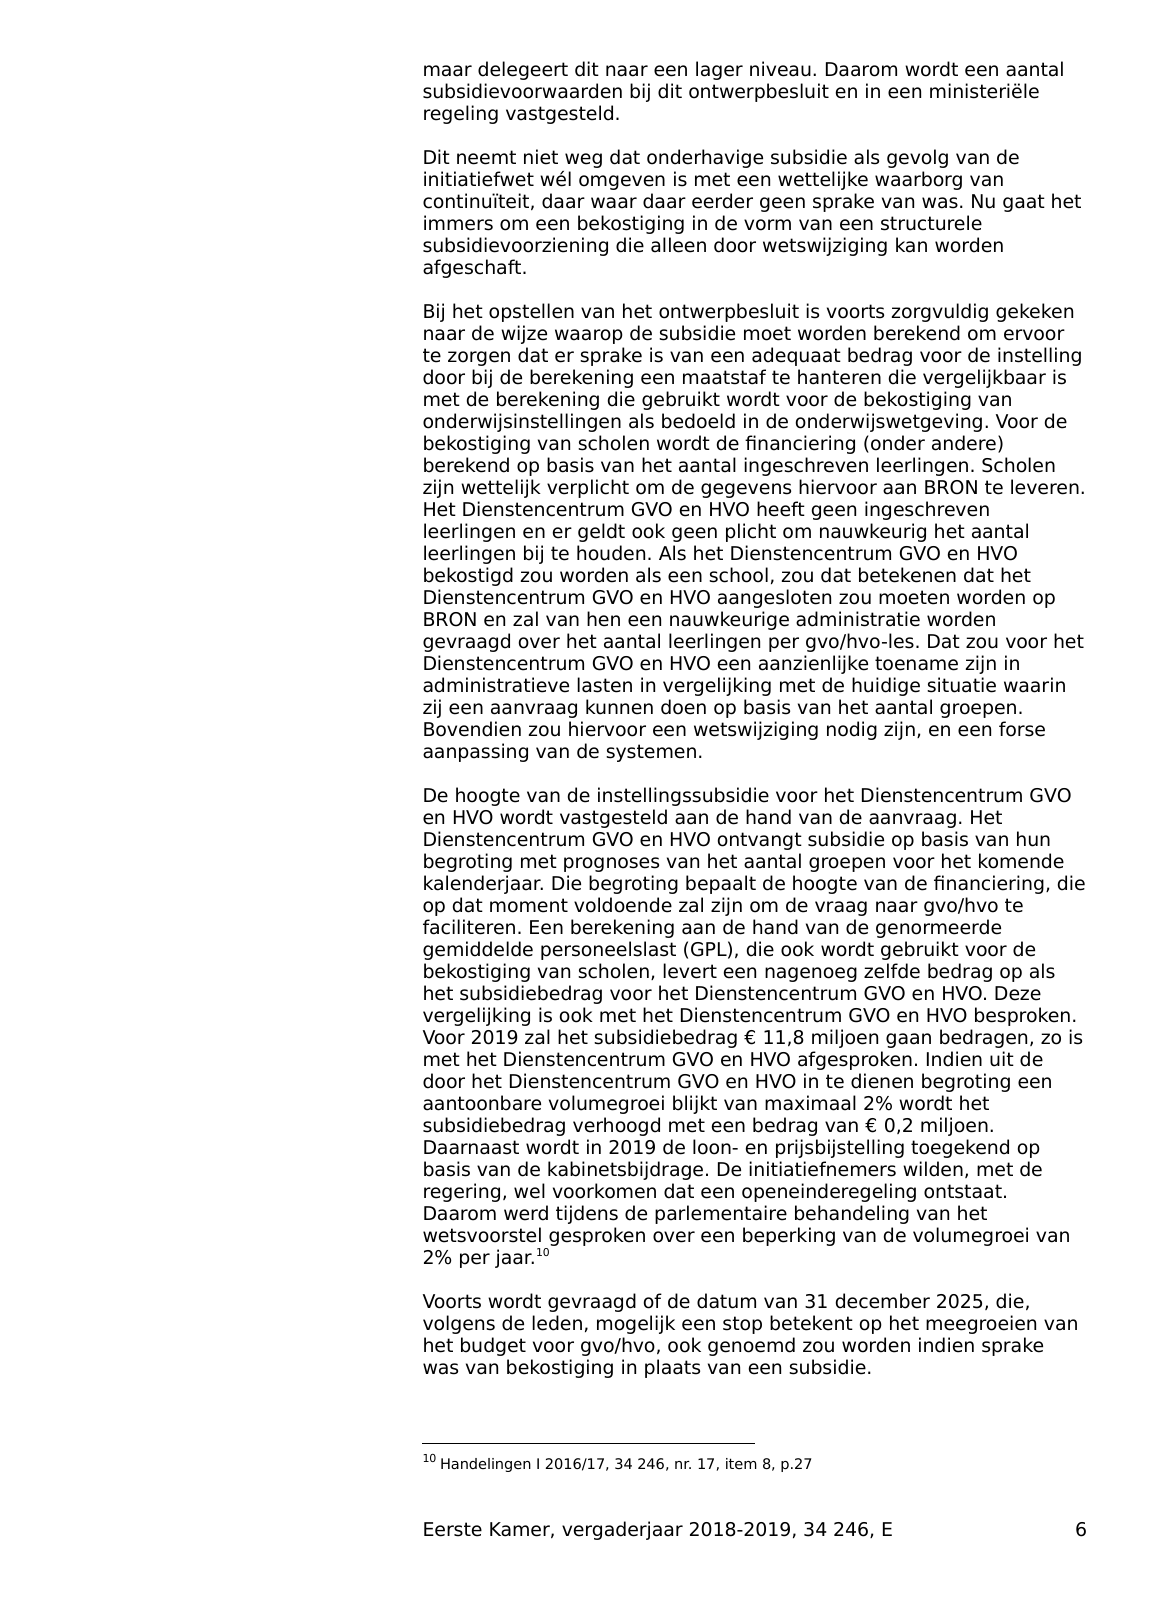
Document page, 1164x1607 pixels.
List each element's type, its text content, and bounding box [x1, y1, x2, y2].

text maar delegeert dit naar een lager niveau. Daarom wordt een aantal subsidievoorwaarden bij dit ontwerpbesluit en in een ministeriële regeling vastgesteld. [422, 59, 1087, 125]
text De hoogte van de instellingssubsidie voor het Dienstencentrum GVO en HVO wordt vastgesteld aan de hand van de aanvraag. Het Dienstencentrum GVO en HVO ontvangt subsidie op basis van hun begroting met prognoses van het aantal groepen voor het komende kalenderjaar. Die begroting bepaalt de hoogte van de financiering, die op dat moment voldoende zal zijn om de vraag naar gvo/hvo te faciliteren. Een berekening aan de hand van de genormeerde gemiddelde personeelslast (GPL), die ook wordt gebruikt voor de bekostiging van scholen, levert een nagenoeg zelfde bedrag op als het subsidiebedrag voor het Dienstencentrum GVO en HVO. Deze vergelijking is ook met het Dienstencentrum GVO en HVO besproken. Voor 2019 zal het subsidiebedrag € 11,8 miljoen gaan bedragen, zo is met het Dienstencentrum GVO en HVO afgesproken. Indien uit de door het Dienstencentrum GVO en HVO in te dienen begroting een aantoonbare volumegroei blijkt van maximaal 2% wordt het subsidiebedrag verhoogd met een bedrag van € 0,2 miljoen. Daarnaast wordt in 2019 de loon- en prijsbijstelling toegekend op basis van de kabinetsbijdrage. De initiatiefnemers wilden, met de regering, wel voorkomen dat een openeinderegeling ontstaat. Daarom werd tijdens de parlementaire behandeling van het wetsvoorstel gesproken over een beperking van de volumegroei van 2% per jaar. [422, 785, 1087, 1268]
text Handelingen I 2016/17, 34 246, nr. 17, item 8, p.27 [422, 1452, 1087, 1474]
text Bij het opstellen van het ontwerpbesluit is voorts zorgvuldig gekeken naar de wijze waarop de subsidie moet worden berekend om ervoor te zorgen dat er sprake is van een adequaat bedrag voor de instelling door bij de berekening een maatstaf te hanteren die vergelijkbaar is met de berekening die gebruikt wordt voor de bekostiging van onderwijsinstellingen als bedoeld in de onderwijswetgeving. Voor de bekostiging van scholen wordt de financiering (onder andere) berekend op basis van het aantal ingeschreven leerlingen. Scholen zijn wettelijk verplicht om de gegevens hiervoor aan BRON te leveren. Het Dienstencentrum GVO en HVO heeft geen ingeschreven leerlingen en er geldt ook geen plicht om nauwkeurig het aantal leerlingen bij te houden. Als het Dienstencentrum GVO en HVO bekostigd zou worden als een school, zou dat betekenen dat het Dienstencentrum GVO en HVO aangesloten zou moeten worden op BRON en zal van hen een nauwkeurige administratie worden gevraagd over het aantal leerlingen per gvo/hvo-les. Dat zou voor het Dienstencentrum GVO en HVO een aanzienlijke toename zijn in administratieve lasten in vergelijking met de huidige situatie waarin zij een aanvraag kunnen doen op basis van het aantal groepen. Bovendien zou hiervoor een wetswijziging nodig zijn, en een forse aanpassing van de systemen. [422, 301, 1087, 763]
text Dit neemt niet weg dat onderhavige subsidie als gevolg van de initiatiefwet wél omgeven is met een wettelijke waarborg van continuïteit, daar waar daar eerder geen sprake van was. Nu gaat het immers om een bekostiging in de vorm van een structurele subsidievoorziening die alleen door wetswijziging kan worden afgeschaft. [422, 147, 1087, 279]
text Voorts wordt gevraagd of de datum van 31 december 2025, die, volgens de leden, mogelijk een stop betekent op het meegroeien van het budget voor gvo/hvo, ook genoemd zou worden indien sprake was van bekostiging in plaats van een subsidie. [422, 1291, 1087, 1379]
